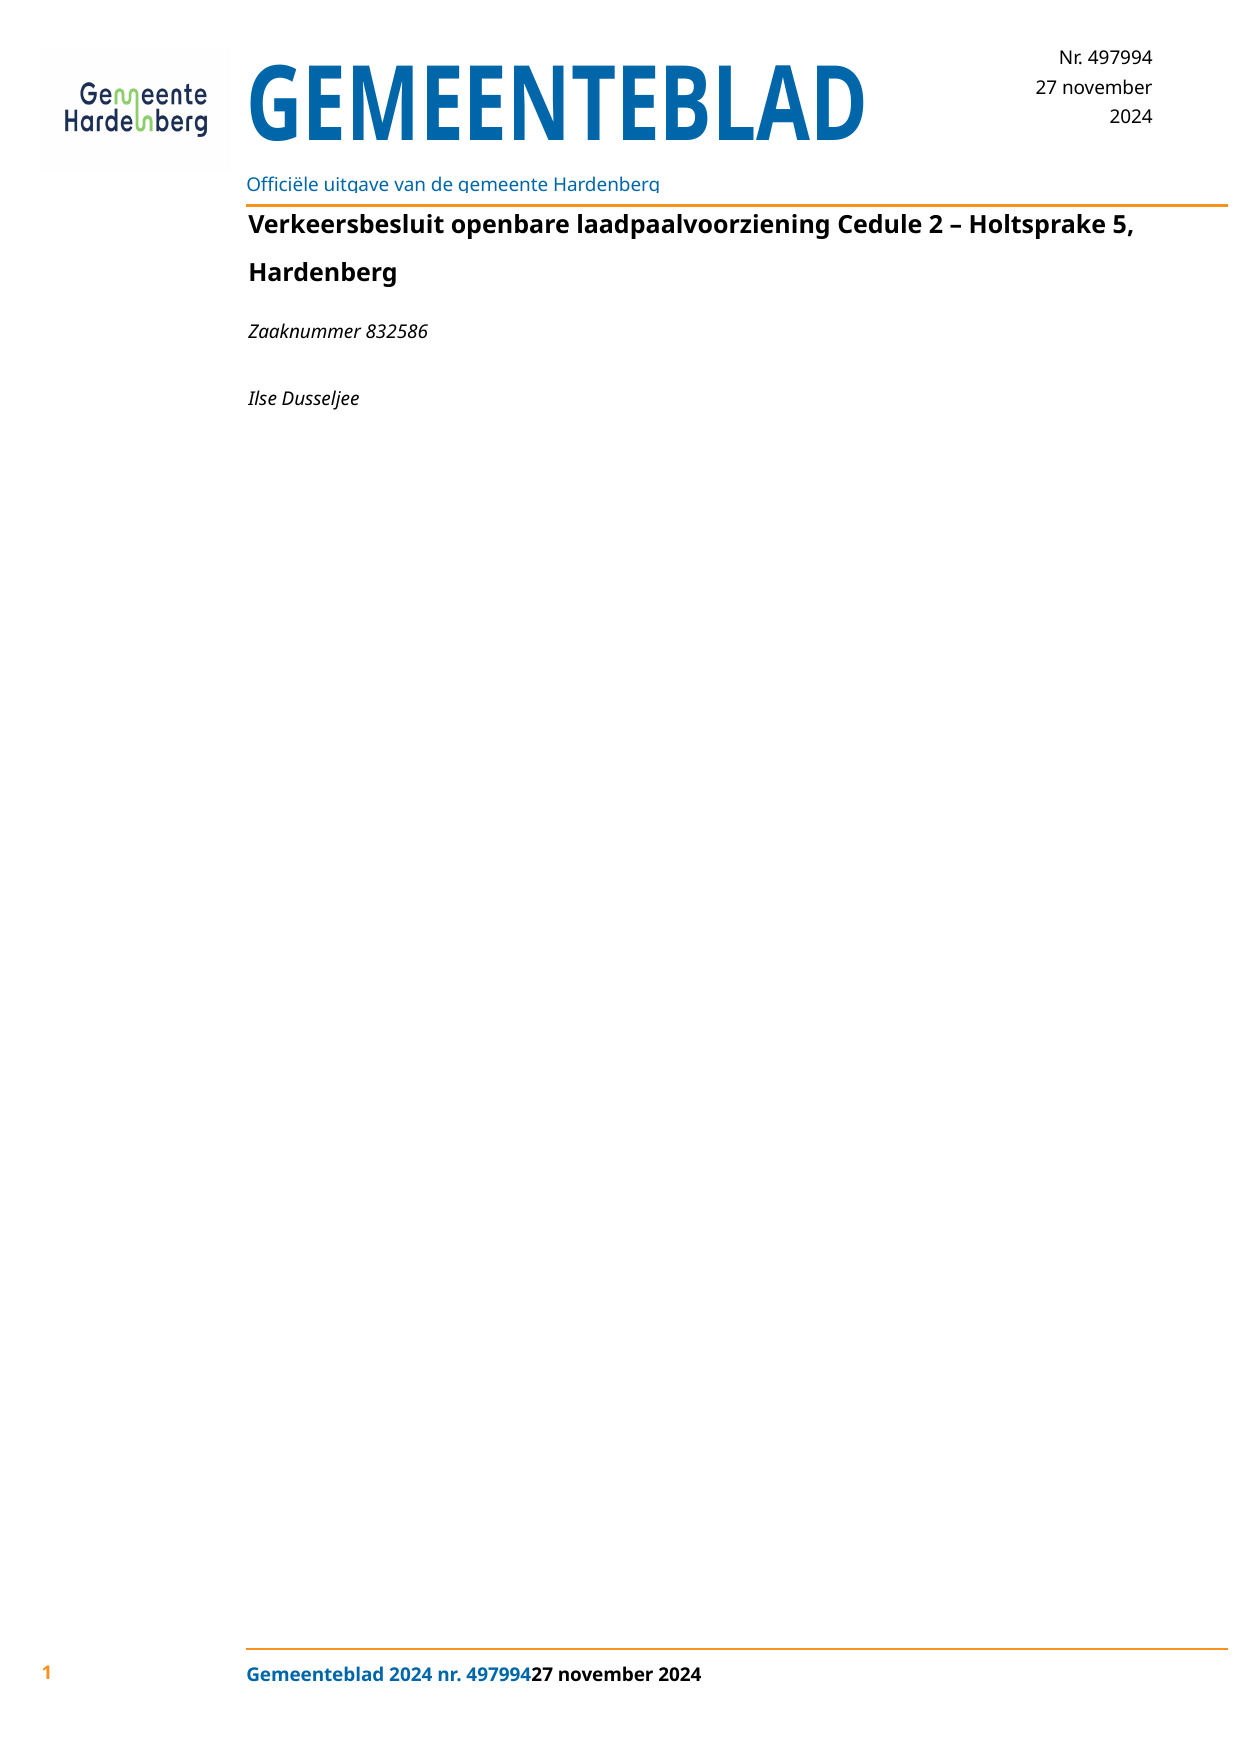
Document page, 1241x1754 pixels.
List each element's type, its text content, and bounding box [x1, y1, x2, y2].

text Ilse Dusseljee [248, 386, 1152, 411]
picture [41, 47, 231, 172]
text Zaaknummer 832586 [248, 318, 1152, 344]
text Verkeersbesluit openbare laadpaalvoorziening Cedule 2 – Holtsprake 5, Hardenberg [248, 207, 1152, 288]
